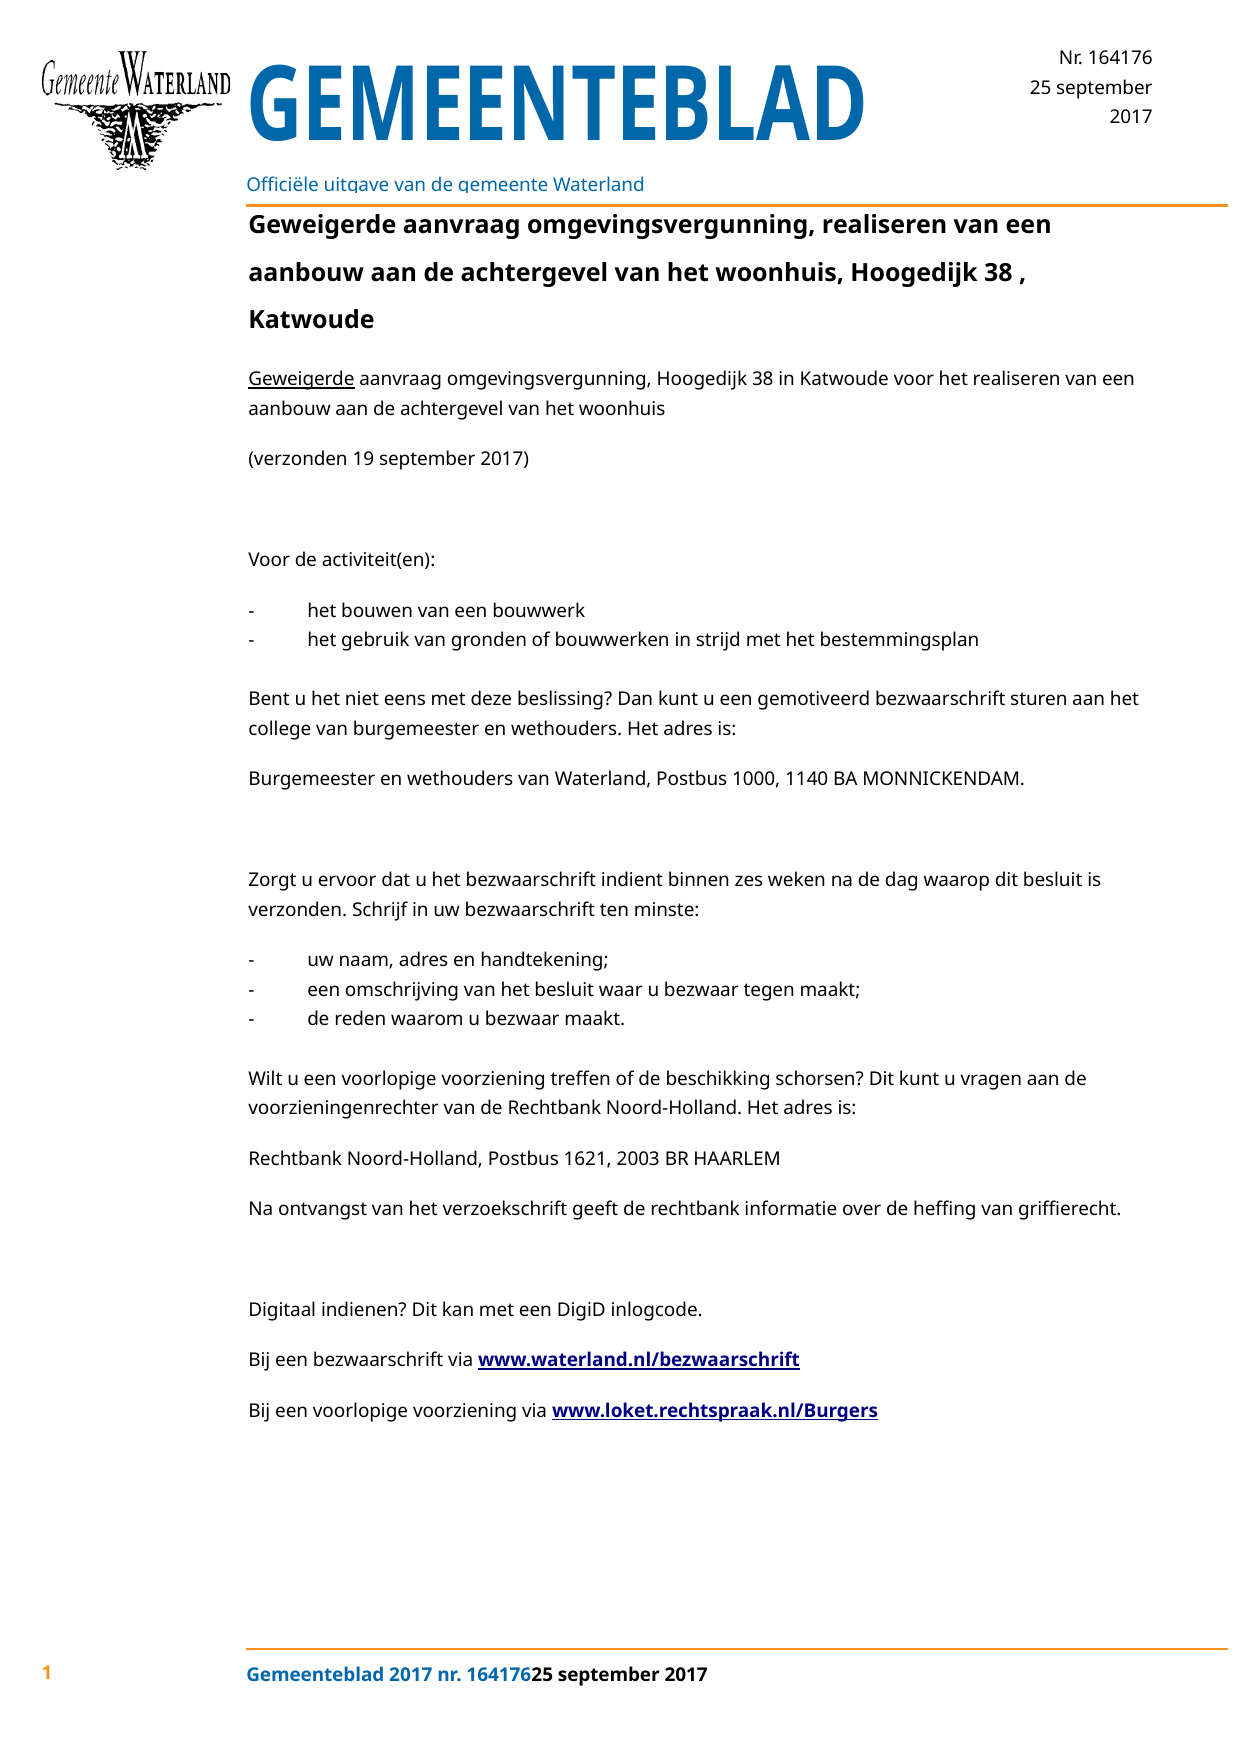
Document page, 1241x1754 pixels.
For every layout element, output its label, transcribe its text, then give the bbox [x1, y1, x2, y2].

text Bij een bezwaarschrift via www.waterland.nl/bezwaarschrift [248, 1346, 1152, 1372]
text Na ontvangst van het verzoekschrift geeft de rechtbank informatie over de heffing van griffierecht. [248, 1195, 1152, 1221]
text Rechtbank Noord-Holland, Postbus 1621, 2003 BR HAARLEM [248, 1145, 1152, 1170]
text Digitaal indienen? Dit kan met een DigiD inlogcode. [248, 1296, 1152, 1322]
text Geweigerde aanvraag omgevingsvergunning, Hoogedijk 38 in Katwoude voor het realiseren van een aanbouw aan de achtergevel van het woonhuis [248, 366, 1152, 421]
text (verzonden 19 september 2017) [248, 446, 1152, 471]
text Bij een voorlopige voorziening via www.loket.rechtspraak.nl/Burgers [248, 1397, 1152, 1422]
text Bent u het niet eens met deze beslissing? Dan kunt u een gemotiveerd bezwaarschrift sturen aan het college van burgemeester en wethouders. Het adres is: [248, 686, 1152, 741]
list het bouwen van een bouwwerk [248, 597, 1152, 622]
list de reden waarom u bezwaar maakt. [248, 1006, 1152, 1031]
list het gebruik van gronden of bouwwerken in strijd met het bestemmingsplan [248, 626, 1152, 652]
list uw naam, adres en handtekening; [248, 946, 1152, 972]
list een omschrijving van het besluit waar u bezwaar tegen maakt; [248, 976, 1152, 1002]
text Zorgt u ervoor dat u het bezwaarschrift indient binnen zes weken na de dag waarop dit besluit is verzonden. Schrijf in uw bezwaarschrift ten minste: [248, 866, 1152, 922]
text Burgemeester en wethouders van Waterland, Postbus 1000, 1140 BA MONNICKENDAM. [248, 766, 1152, 791]
picture [41, 47, 231, 172]
text Geweigerde aanvraag omgevingsvergunning, realiseren van een aanbouw aan de achtergevel van het woonhuis, Hoogedijk 38 , Katwoude [248, 207, 1152, 336]
text Wilt u een voorlopige voorziening treffen of de beschikking schorsen? Dit kunt u vragen aan de voorzieningenrechter van de Rechtbank Noord-Holland. Het adres is: [248, 1065, 1152, 1120]
text Voor de activiteit(en): [248, 546, 1152, 572]
